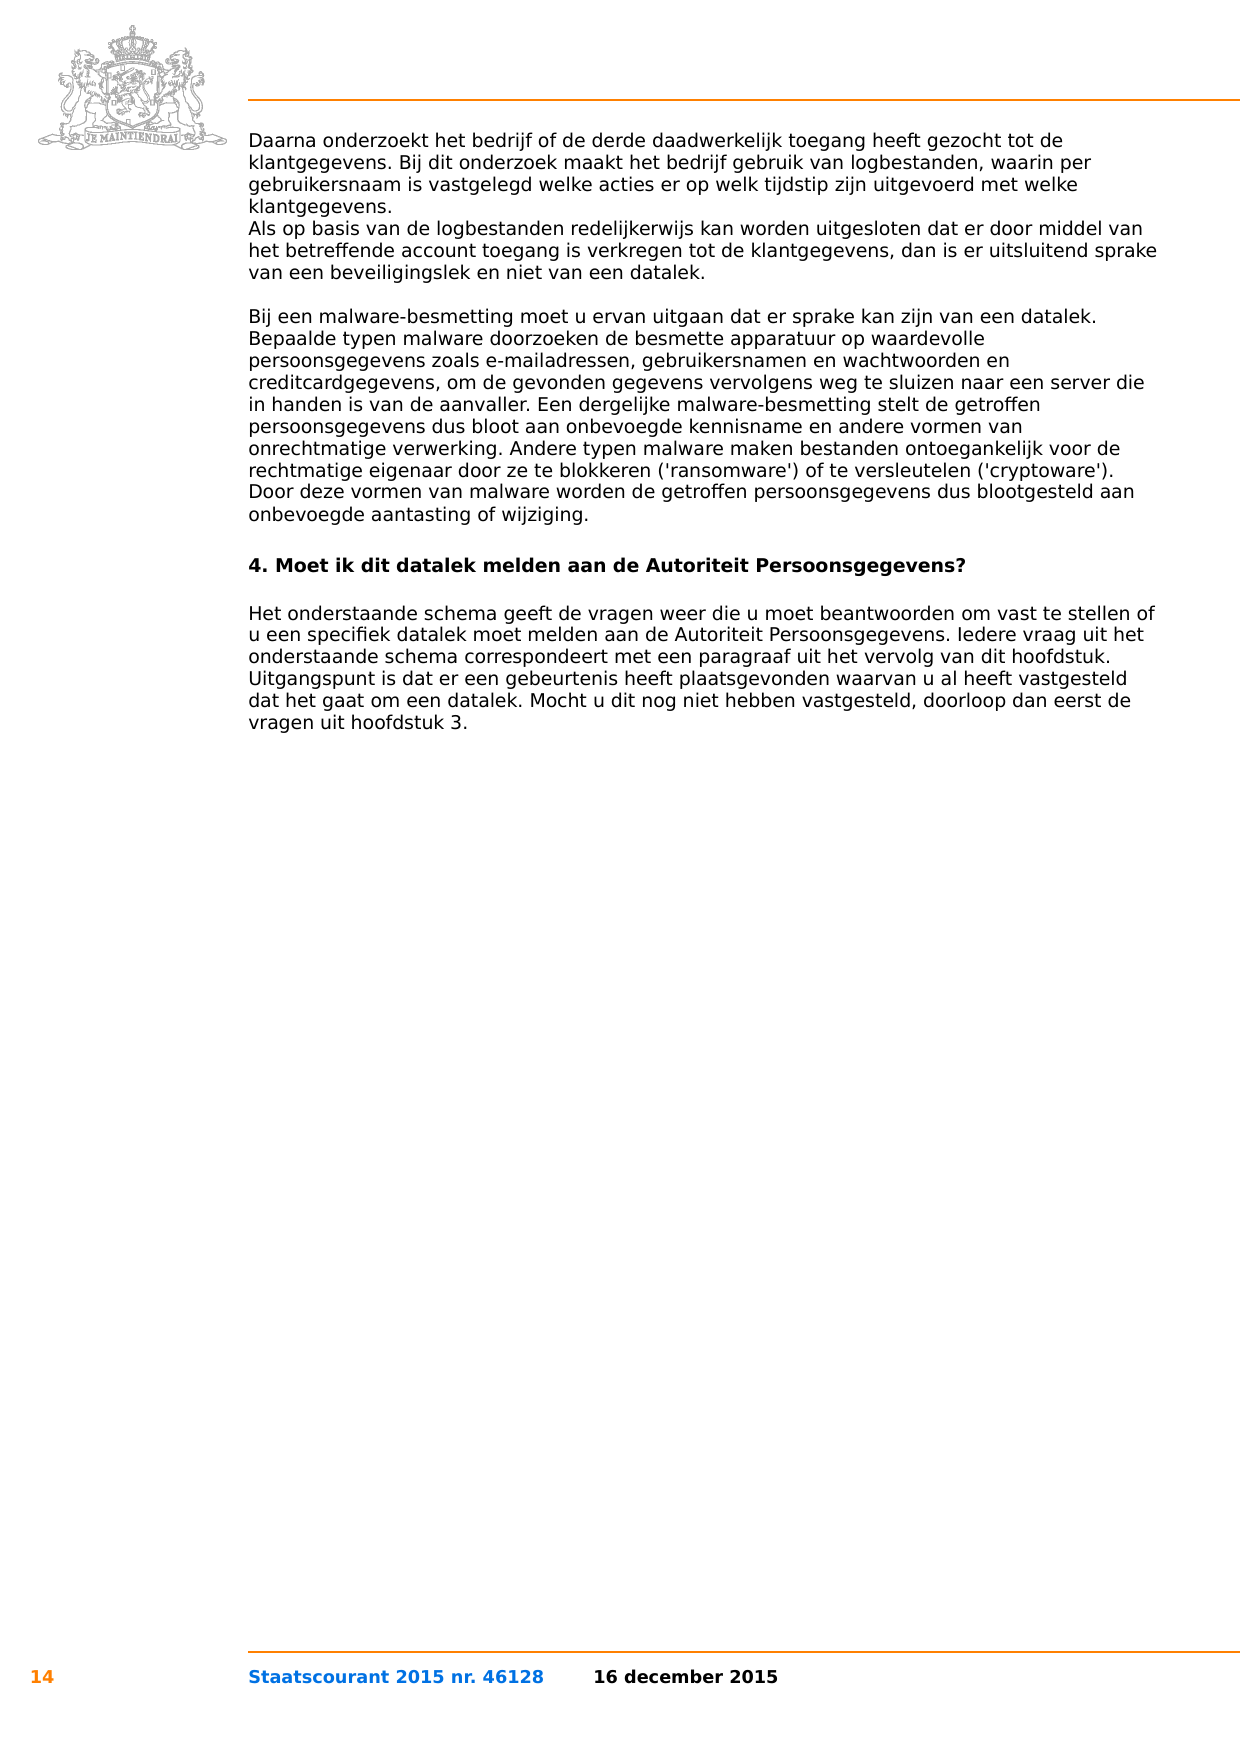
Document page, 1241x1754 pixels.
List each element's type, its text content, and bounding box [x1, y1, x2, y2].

text Bij een malware-besmetting moet u ervan uitgaan dat er sprake kan zijn van een datalek. Bepaalde typen malware doorzoeken de besmette apparatuur op waardevolle persoonsgegevens zoals e-mailadressen, gebruikersnamen en wachtwoorden en creditcardgegevens, om de gevonden gegevens vervolgens weg te sluizen naar een server die in handen is van de aanvaller. Een dergelijke malware-besmetting stelt de getroffen persoonsgegevens dus bloot aan onbevoegde kennisname en andere vormen van onrechtmatige verwerking. Andere typen malware maken bestanden ontoegankelijk voor de rechtmatige eigenaar door ze te blokkeren ('ransomware') of te versleutelen ('cryptoware'). Door deze vormen van malware worden de getroffen persoonsgegevens dus blootgesteld aan onbevoegde aantasting of wijziging. [248, 306, 1163, 525]
picture [38, 25, 227, 150]
text Als op basis van de logbestanden redelijkerwijs kan worden uitgesloten dat er door middel van het betreffende account toegang is verkregen tot de klantgegevens, dan is er uitsluitend sprake van een beveiligingslek en niet van een datalek. [248, 218, 1163, 284]
text Daarna onderzoekt het bedrijf of de derde daadwerkelijk toegang heeft gezocht tot de klantgegevens. Bij dit onderzoek maakt het bedrijf gebruik van logbestanden, waarin per gebruikersnaam is vastgelegd welke acties er op welk tijdstip zijn uitgevoerd met welke klantgegevens. [248, 130, 1163, 218]
subtitle 4. Moet ik dit datalek melden aan de Autoriteit Persoonsgegevens? [248, 555, 1163, 577]
text Het onderstaande schema geeft de vragen weer die u moet beantwoorden om vast te stellen of u een specifiek datalek moet melden aan de Autoriteit Persoonsgegevens. Iedere vraag uit het onderstaande schema correspondeert met een paragraaf uit het vervolg van dit hoofdstuk. Uitgangspunt is dat er een gebeurtenis heeft plaatsgevonden waarvan u al heeft vastgesteld dat het gaat om een datalek. Mocht u dit nog niet hebben vastgesteld, doorloop dan eerst de vragen uit hoofdstuk 3. [248, 602, 1163, 734]
